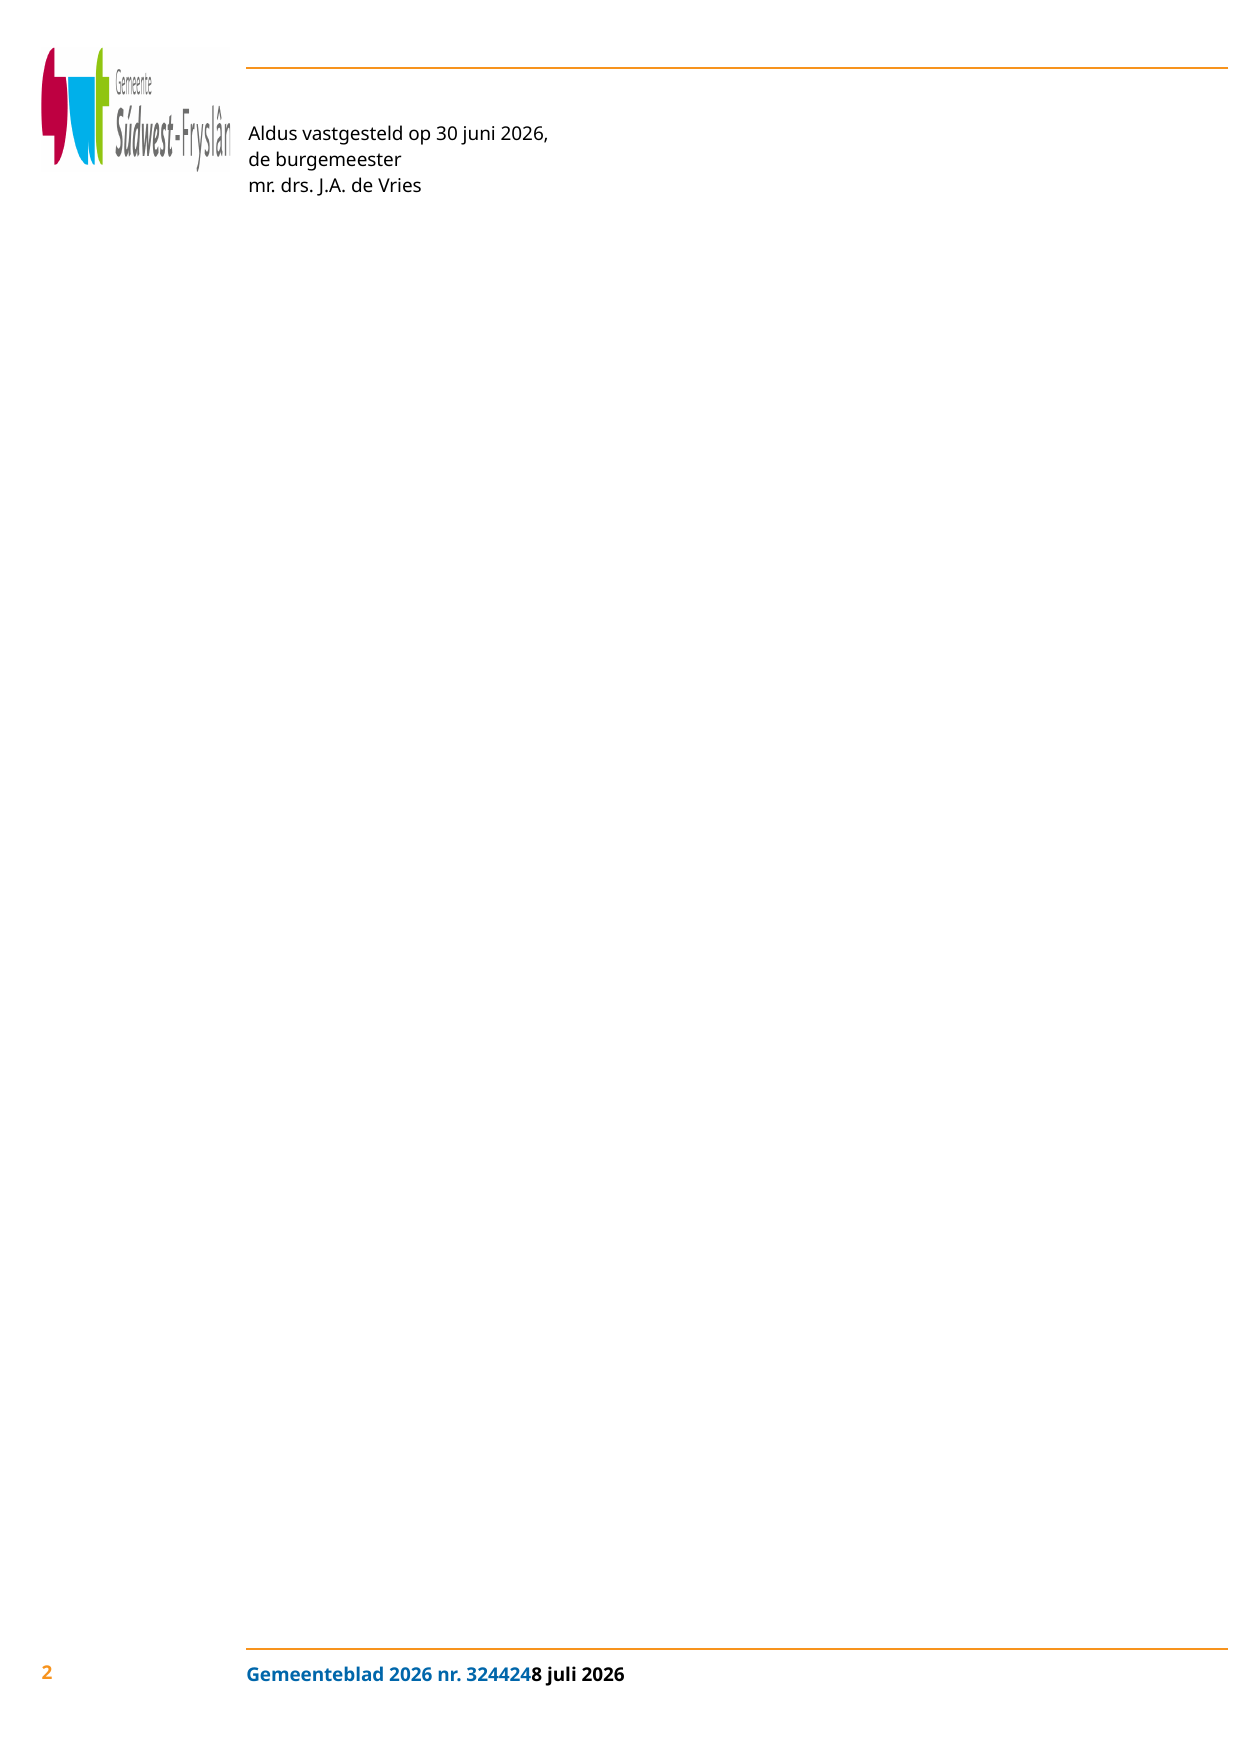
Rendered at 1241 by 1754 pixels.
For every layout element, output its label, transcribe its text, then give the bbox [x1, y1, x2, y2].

text de burgemeester [248, 146, 1152, 172]
text mr. drs. J.A. de Vries [248, 172, 1152, 198]
text Aldus vastgesteld op 30 juni 2026, [248, 121, 1152, 146]
picture [41, 47, 231, 172]
